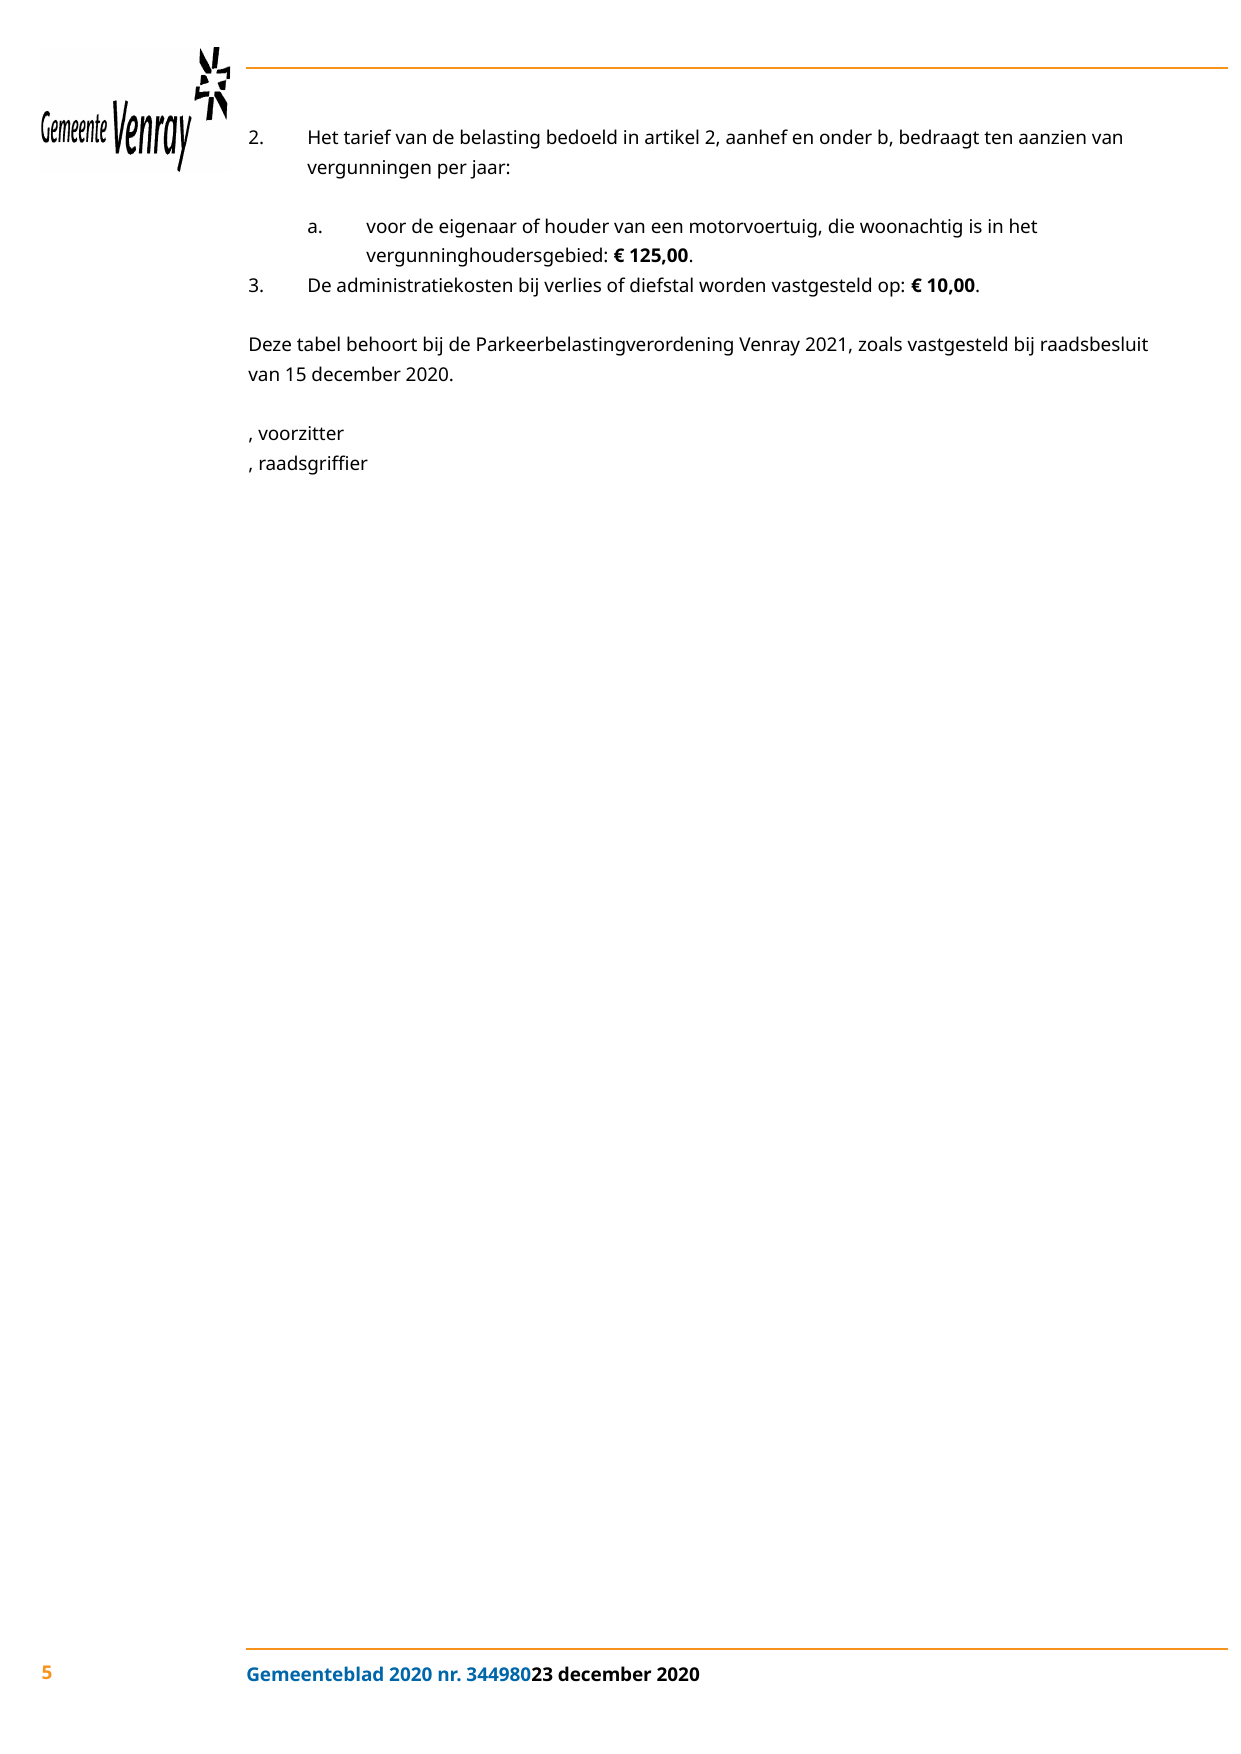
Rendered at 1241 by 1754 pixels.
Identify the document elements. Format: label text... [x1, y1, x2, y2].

picture [41, 47, 231, 172]
list voor de eigenaar of houder van een motorvoertuig, die woonachtig is in het vergunninghoudersgebied: € 125,00. [307, 213, 1152, 268]
text Deze tabel behoort bij de Parkeerbelastingverordening Venray 2021, zoals vastgesteld bij raadsbesluit van 15 december 2020. [248, 331, 1152, 387]
list De administratiekosten bij verlies of diefstal worden vastgesteld op: € 10,00. [248, 272, 1152, 298]
list Het tarief van de belasting bedoeld in artikel 2, aanhef en onder b, bedraagt ten aanzien van vergunningen per jaar: [248, 124, 1152, 180]
text , raadsgriffier [248, 450, 1152, 476]
text , voorzitter [248, 420, 1152, 446]
